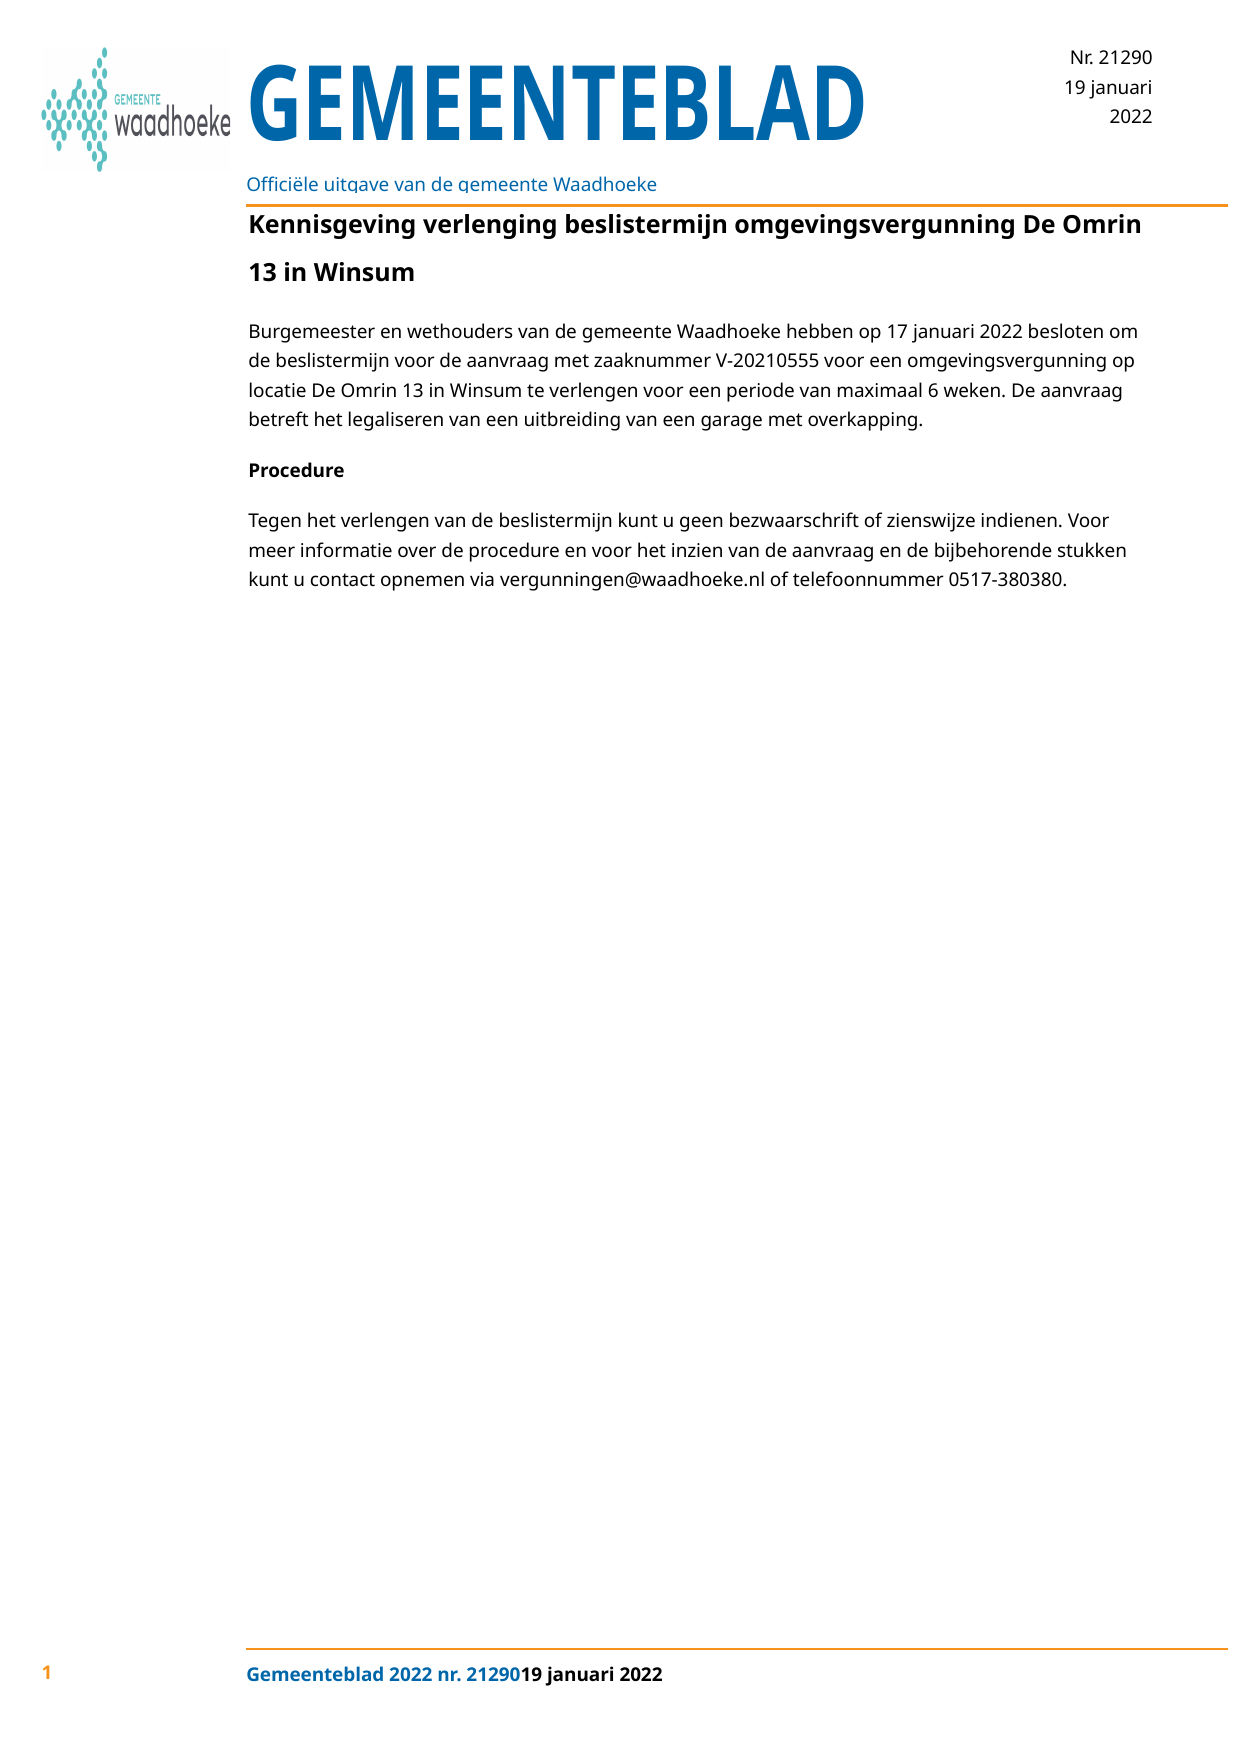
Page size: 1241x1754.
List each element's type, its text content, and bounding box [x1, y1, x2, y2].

text Tegen het verlengen van de beslistermijn kunt u geen bezwaarschrift of zienswijze indienen. Voor meer informatie over de procedure en voor het inzien van de aanvraag en de bijbehorende stukken kunt u contact opnemen via vergunningen@waadhoeke.nl of telefoonnummer 0517-380380. [248, 507, 1152, 592]
picture [41, 47, 231, 172]
text Procedure [248, 457, 1152, 483]
text Burgemeester en wethouders van de gemeente Waadhoeke hebben op 17 januari 2022 besloten om de beslistermijn voor de aanvraag met zaaknummer V-20210555 voor een omgevingsvergunning op locatie De Omrin 13 in Winsum te verlengen voor een periode van maximaal 6 weken. De aanvraag betreft het legaliseren van een uitbreiding van een garage met overkapping. [248, 318, 1152, 432]
text Kennisgeving verlenging beslistermijn omgevingsvergunning De Omrin 13 in Winsum [248, 207, 1152, 288]
